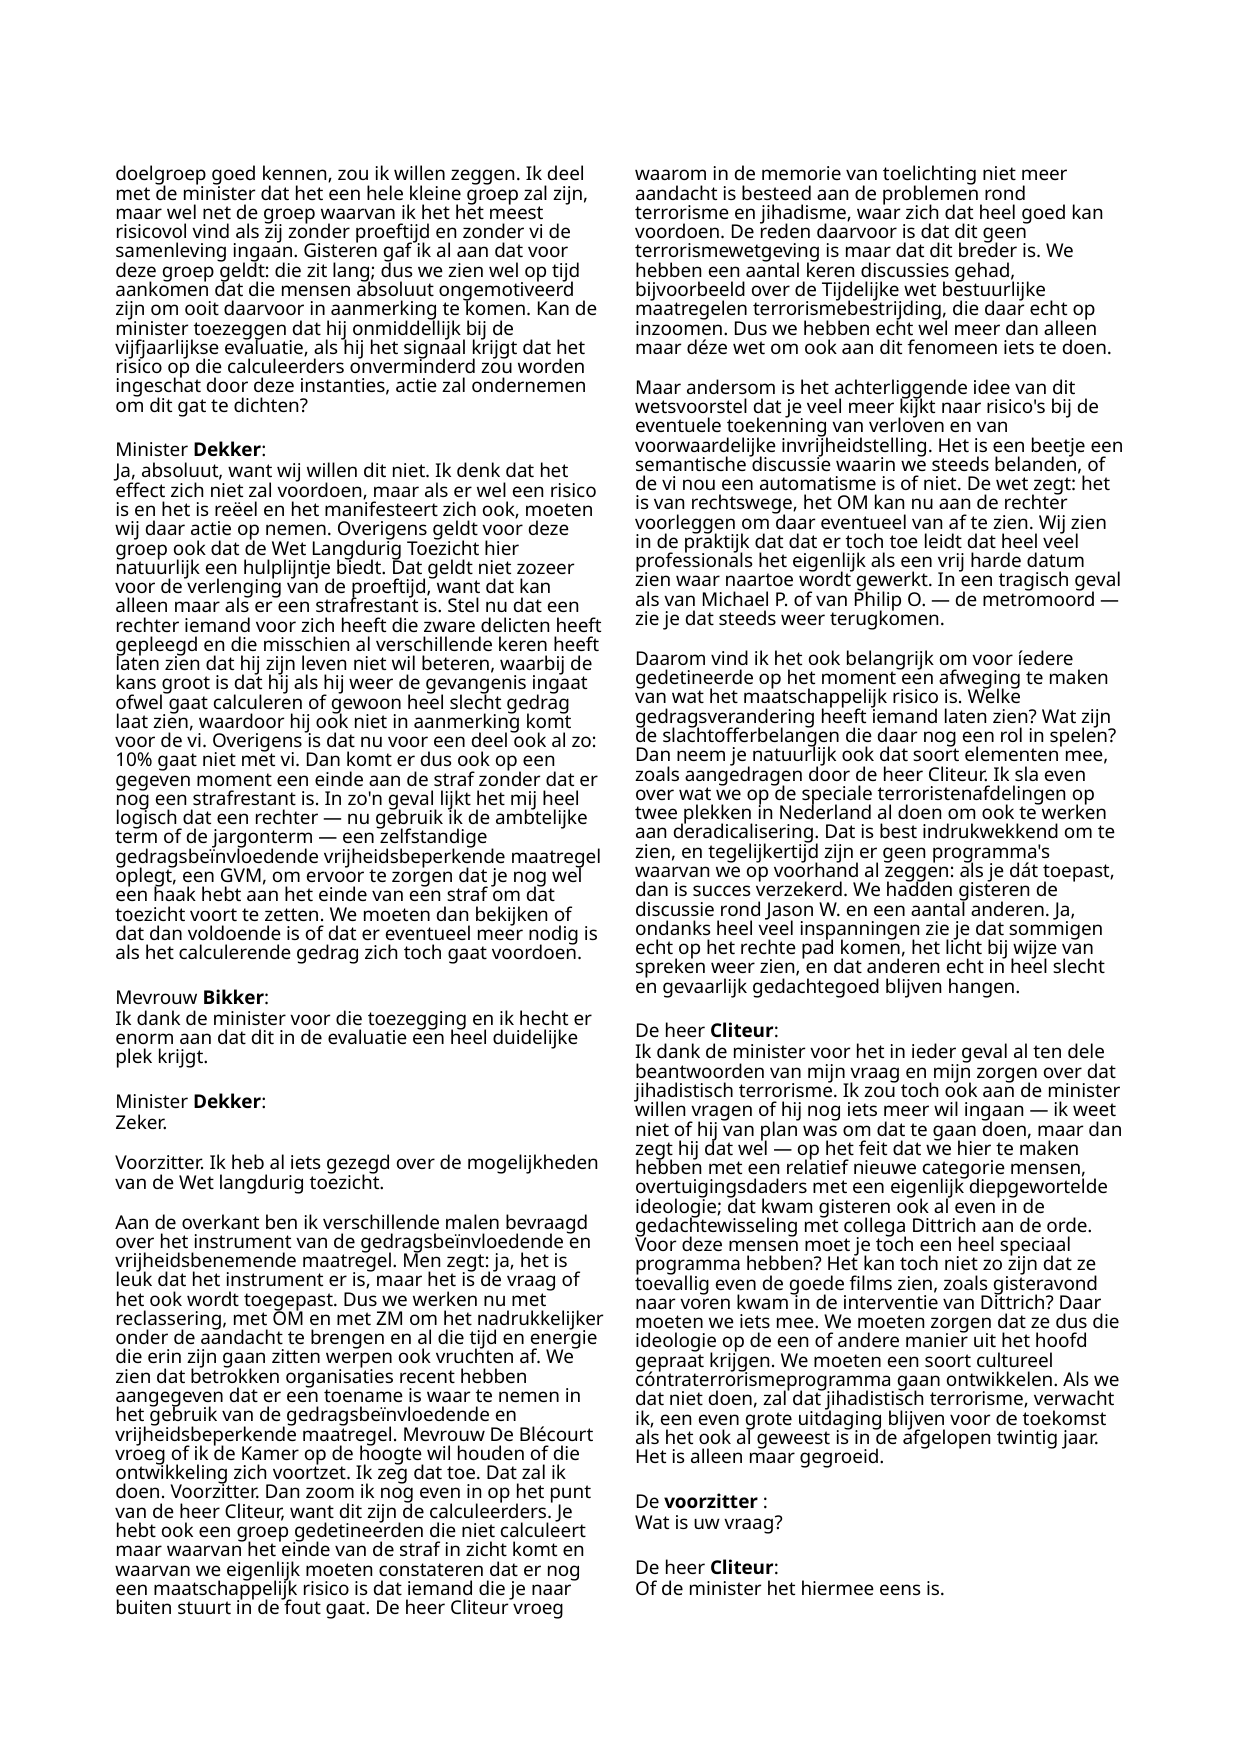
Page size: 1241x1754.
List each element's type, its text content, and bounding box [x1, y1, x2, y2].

text Mevrouw Bikker: [115, 984, 605, 1010]
text Minister Dekker: [115, 437, 605, 462]
text waarom in de memorie van toelichting niet meer aandacht is besteed aan de problemen rond terrorisme en jihadisme, waar zich dat heel goed kan voordoen. De reden daarvoor is dat dit geen terrorismewetgeving is maar dat dit breder is. We hebben een aantal keren discussies gehad, bijvoorbeeld over de Tijdelijke wet bestuurlijke maatregelen terrorismebestrijding, die daar echt op inzoomen. Dus we hebben echt wel meer dan alleen maar déze wet om ook aan dit fenomeen iets te doen. [635, 165, 1125, 358]
text Zeker. [115, 1114, 605, 1134]
text De voorzitter : [635, 1488, 1125, 1514]
text De heer Cliteur: [635, 1554, 1125, 1580]
text Of de minister het hiermee eens is. [635, 1580, 1125, 1599]
text Ik dank de minister voor het in ieder geval al ten dele beantwoorden van mijn vraag en mijn zorgen over dat jihadistisch terrorisme. Ik zou toch ook aan de minister willen vragen of hij nog iets meer wil ingaan — ik weet niet of hij van plan was om dat te gaan doen, maar dan zegt hij dat wel — op het feit dat we hier te maken hebben met een relatief nieuwe categorie mensen, overtuigingsdaders met een eigenlijk diepgewortelde ideologie; dat kwam gisteren ook al even in de gedachtewisseling met collega Dittrich aan de orde. Voor deze mensen moet je toch een heel speciaal programma hebben? Het kan toch niet zo zijn dat ze toevallig even de goede films zien, zoals gisteravond naar voren kwam in de interventie van Dittrich? Daar moeten we iets mee. We moeten zorgen dat ze dus die ideologie op de een of andere manier uit het hoofd gepraat krijgen. We moeten een soort cultureel cóntraterrorismeprogramma gaan ontwikkelen. Als we dat niet doen, zal dat jihadistisch terrorisme, verwacht ik, een even grote uitdaging blijven voor de toekomst als het ook al geweest is in de afgelopen twintig jaar. Het is alleen maar gegroeid. [635, 1043, 1125, 1467]
text Maar andersom is het achterliggende idee van dit wetsvoorstel dat je veel meer kijkt naar risico's bij de eventuele toekenning van verloven en van voorwaardelijke invrijheidstelling. Het is een beetje een semantische discussie waarin we steeds belanden, of de vi nou een automatisme is of niet. De wet zegt: het is van rechtswege, het OM kan nu aan de rechter voorleggen om daar eventueel van af te zien. Wij zien in de praktijk dat dat er toch toe leidt dat heel veel professionals het eigenlijk als een vrij harde datum zien waar naartoe wordt gewerkt. In een tragisch geval als van Michael P. of van Philip O. — de metromoord — zie je dat steeds weer terugkomen. [635, 379, 1125, 629]
text Ik dank de minister voor die toezegging en ik hecht er enorm aan dat dit in de evaluatie een heel duidelijke plek krijgt. [115, 1010, 605, 1068]
text Daarom vind ik het ook belangrijk om voor íedere gedetineerde op het moment een afweging te maken van wat het maatschappelijk risico is. Welke gedragsverandering heeft iemand laten zien? Wat zijn de slachtofferbelangen die daar nog een rol in spelen? Dan neem je natuurlijk ook dat soort elementen mee, zoals aangedragen door de heer Cliteur. Ik sla even over wat we op de speciale terroristenafdelingen op twee plekken in Nederland al doen om ook te werken aan deradicalisering. Dat is best indrukwekkend om te zien, en tegelijkertijd zijn er geen programma's waarvan we op voorhand al zeggen: als je dát toepast, dan is succes verzekerd. We hadden gisteren de discussie rond Jason W. en een aantal anderen. Ja, ondanks heel veel inspanningen zie je dat sommigen echt op het rechte pad komen, het licht bij wijze van spreken weer zien, en dat anderen echt in heel slecht en gevaarlijk gedachtegoed blijven hangen. [635, 650, 1125, 997]
text Ja, absoluut, want wij willen dit niet. Ik denk dat het effect zich niet zal voordoen, maar als er wel een risico is en het is reëel en het manifesteert zich ook, moeten wij daar actie op nemen. Overigens geldt voor deze groep ook dat de Wet Langdurig Toezicht hier natuurlijk een hulplijntje biedt. Dat geldt niet zozeer voor de verlenging van de proeftijd, want dat kan alleen maar als er een strafrestant is. Stel nu dat een rechter iemand voor zich heeft die zware delicten heeft gepleegd en die misschien al verschillende keren heeft laten zien dat hij zijn leven niet wil beteren, waarbij de kans groot is dat hij als hij weer de gevangenis ingaat ofwel gaat calculeren of gewoon heel slecht gedrag laat zien, waardoor hij ook niet in aanmerking komt voor de vi. Overigens is dat nu voor een deel ook al zo: 10% gaat niet met vi. Dan komt er dus ook op een gegeven moment een einde aan de straf zonder dat er nog een strafrestant is. In zo'n geval lijkt het mij heel logisch dat een rechter — nu gebruik ik de ambtelijke term of de jargonterm — een zelfstandige gedragsbeïnvloedende vrijheidsbeperkende maatregel oplegt, een GVM, om ervoor te zorgen dat je nog wel een haak hebt aan het einde van een straf om dat toezicht voort te zetten. We moeten dan bekijken of dat dan voldoende is of dat er eventueel meer nodig is als het calculerende gedrag zich toch gaat voordoen. [115, 462, 605, 963]
text Voorzitter. Ik heb al iets gezegd over de mogelijkheden van de Wet langdurig toezicht. [115, 1154, 605, 1193]
text doelgroep goed kennen, zou ik willen zeggen. Ik deel met de minister dat het een hele kleine groep zal zijn, maar wel net de groep waarvan ik het het meest risicovol vind als zij zonder proeftijd en zonder vi de samenleving ingaan. Gisteren gaf ik al aan dat voor deze groep geldt: die zit lang; dus we zien wel op tijd aankomen dat die mensen absoluut ongemotiveerd zijn om ooit daarvoor in aanmerking te komen. Kan de minister toezeggen dat hij onmiddellijk bij de vijfjaarlijkse evaluatie, als hij het signaal krijgt dat het risico op die calculeerders onverminderd zou worden ingeschat door deze instanties, actie zal ondernemen om dit gat te dichten? [115, 165, 605, 416]
text Minister Dekker: [115, 1089, 605, 1114]
text Aan de overkant ben ik verschillende malen bevraagd over het instrument van de gedragsbeïnvloedende en vrijheidsbenemende maatregel. Men zegt: ja, het is leuk dat het instrument er is, maar het is de vraag of het ook wordt toegepast. Dus we werken nu met reclassering, met OM en met ZM om het nadrukkelijker onder de aandacht te brengen en al die tijd en energie die erin zijn gaan zitten werpen ook vruchten af. We zien dat betrokken organisaties recent hebben aangegeven dat er een toename is waar te nemen in het gebruik van de gedragsbeïnvloedende en vrijheidsbeperkende maatregel. Mevrouw De Blécourt vroeg of ik de Kamer op de hoogte wil houden of die ontwikkeling zich voortzet. Ik zeg dat toe. Dat zal ik doen. Voorzitter. Dan zoom ik nog even in op het punt van de heer Cliteur, want dit zijn de calculeerders. Je hebt ook een groep gedetineerden die niet calculeert maar waarvan het einde van de straf in zicht komt en waarvan we eigenlijk moeten constateren dat er nog een maatschappelijk risico is dat iemand die je naar buiten stuurt in de fout gaat. De heer Cliteur vroeg [115, 1214, 605, 1618]
text De heer Cliteur: [635, 1018, 1125, 1043]
text Wat is uw vraag? [635, 1514, 1125, 1533]
